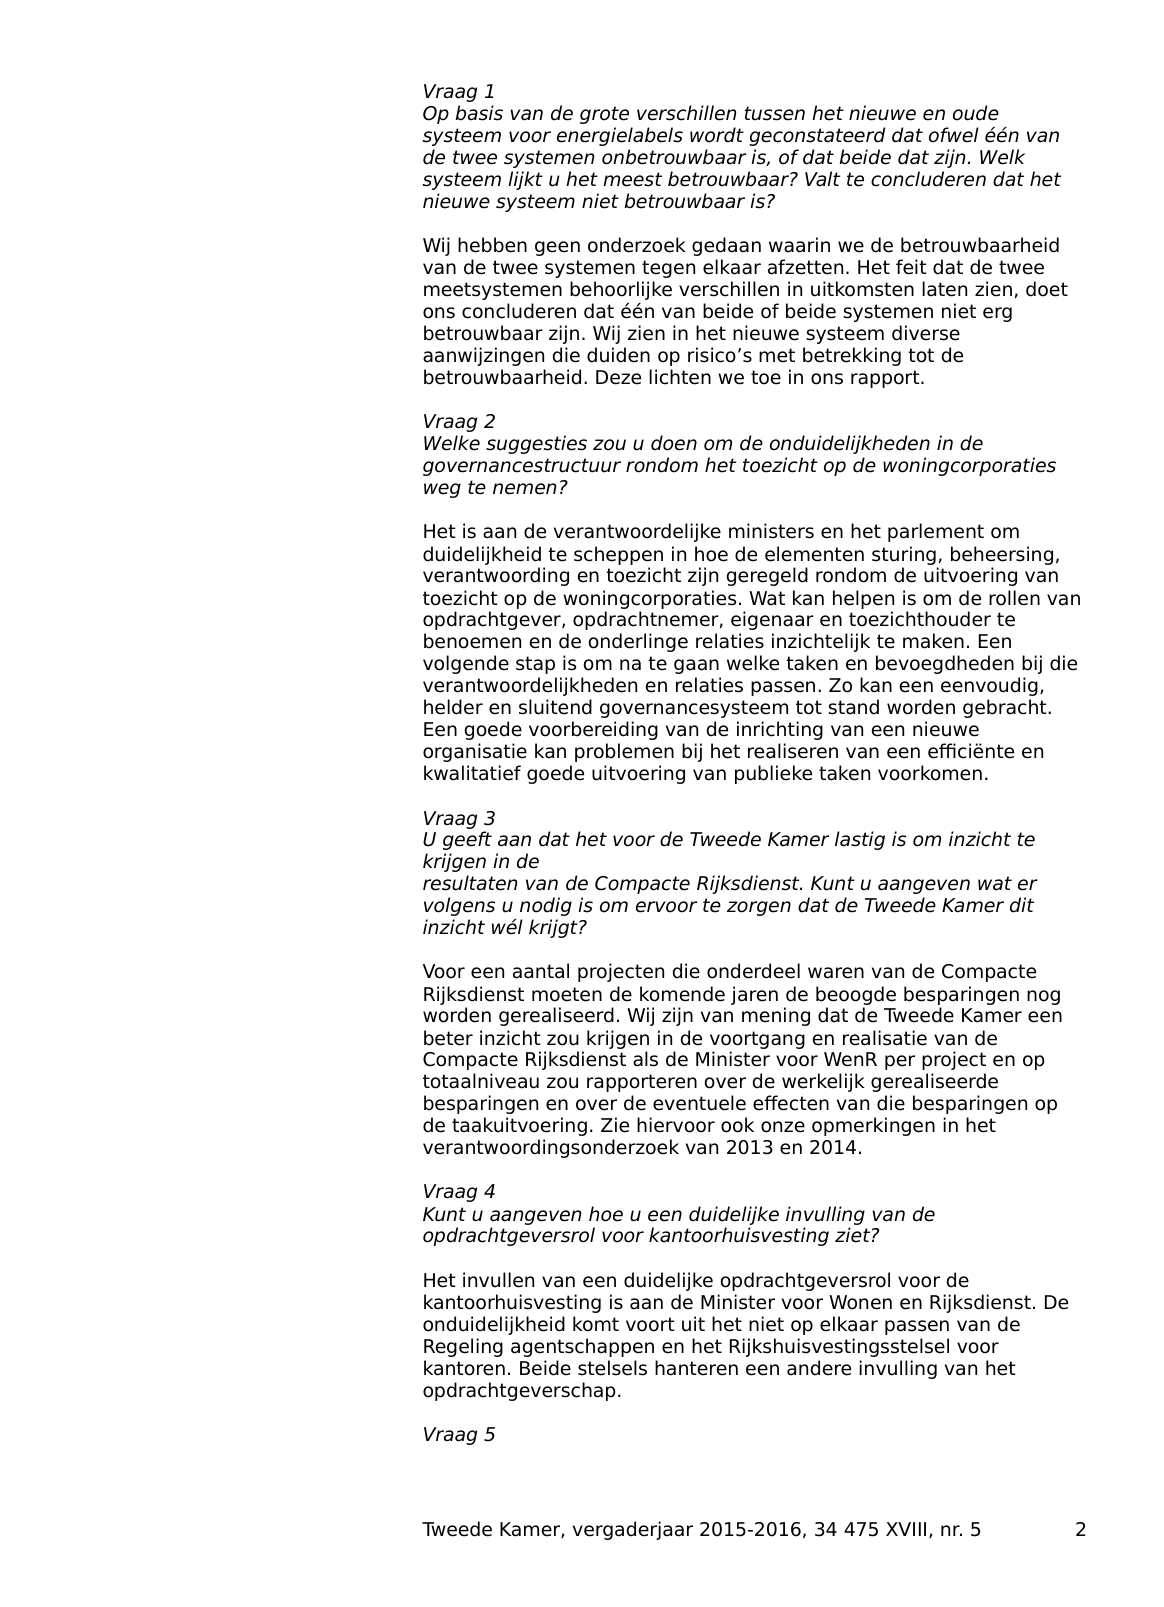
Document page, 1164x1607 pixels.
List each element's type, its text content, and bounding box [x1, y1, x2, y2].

text Vraag 2 [422, 411, 1087, 433]
text Voor een aantal projecten die onderdeel waren van de Compacte Rijksdienst moeten de komende jaren de beoogde besparingen nog worden gerealiseerd. Wij zijn van mening dat de Tweede Kamer een beter inzicht zou krijgen in de voortgang en realisatie van de Compacte Rijksdienst als de Minister voor WenR per project en op totaalniveau zou rapporteren over de werkelijk gerealiseerde besparingen en over de eventuele effecten van die besparingen op de taakuitvoering. Zie hiervoor ook onze opmerkingen in het verantwoordingsonderzoek van 2013 en 2014. [422, 961, 1087, 1159]
text U geeft aan dat het voor de Tweede Kamer lastig is om inzicht te krijgen in de [422, 829, 1087, 873]
text Vraag 5 [422, 1424, 1087, 1446]
text Vraag 4 [422, 1181, 1087, 1203]
text Het invullen van een duidelijke opdrachtgeversrol voor de kantoorhuisvesting is aan de Minister voor Wonen en Rijksdienst. De onduidelijkheid komt voort uit het niet op elkaar passen van de Regeling agentschappen en het Rijkshuisvestingsstelsel voor kantoren. Beide stelsels hanteren een andere invulling van het opdrachtgeverschap. [422, 1269, 1087, 1401]
text Wij hebben geen onderzoek gedaan waarin we de betrouwbaarheid van de twee systemen tegen elkaar afzetten. Het feit dat de twee meetsystemen behoorlijke verschillen in uitkomsten laten zien, doet ons concluderen dat één van beide of beide systemen niet erg betrouwbaar zijn. Wij zien in het nieuwe systeem diverse aanwijzingen die duiden op risico’s met betrekking tot de betrouwbaarheid. Deze lichten we toe in ons rapport. [422, 235, 1087, 389]
text Het is aan de verantwoordelijke ministers en het parlement om duidelijkheid te scheppen in hoe de elementen sturing, beheersing, verantwoording en toezicht zijn geregeld rondom de uitvoering van toezicht op de woningcorporaties. Wat kan helpen is om de rollen van opdrachtgever, opdrachtnemer, eigenaar en toezichthouder te benoemen en de onderlinge relaties inzichtelijk te maken. Een volgende stap is om na te gaan welke taken en bevoegdheden bij die verantwoordelijkheden en relaties passen. Zo kan een eenvoudig, helder en sluitend governancesysteem tot stand worden gebracht. Een goede voorbereiding van de inrichting van een nieuwe organisatie kan problemen bij het realiseren van een efficiënte en kwalitatief goede uitvoering van publieke taken voorkomen. [422, 521, 1087, 785]
text Vraag 3 [422, 807, 1087, 829]
text Kunt u aangeven hoe u een duidelijke invulling van de opdrachtgeversrol voor kantoorhuisvesting ziet? [422, 1203, 1087, 1247]
text resultaten van de Compacte Rijksdienst. Kunt u aangeven wat er volgens u nodig is om ervoor te zorgen dat de Tweede Kamer dit inzicht wél krijgt? [422, 873, 1087, 939]
text Vraag 1 [422, 81, 1087, 103]
text Welke suggesties zou u doen om de onduidelijkheden in de governancestructuur rondom het toezicht op de woningcorporaties weg te nemen? [422, 433, 1087, 499]
text Op basis van de grote verschillen tussen het nieuwe en oude systeem voor energielabels wordt geconstateerd dat ofwel één van de twee systemen onbetrouwbaar is, of dat beide dat zijn. Welk systeem lijkt u het meest betrouwbaar? Valt te concluderen dat het nieuwe systeem niet betrouwbaar is? [422, 103, 1087, 213]
